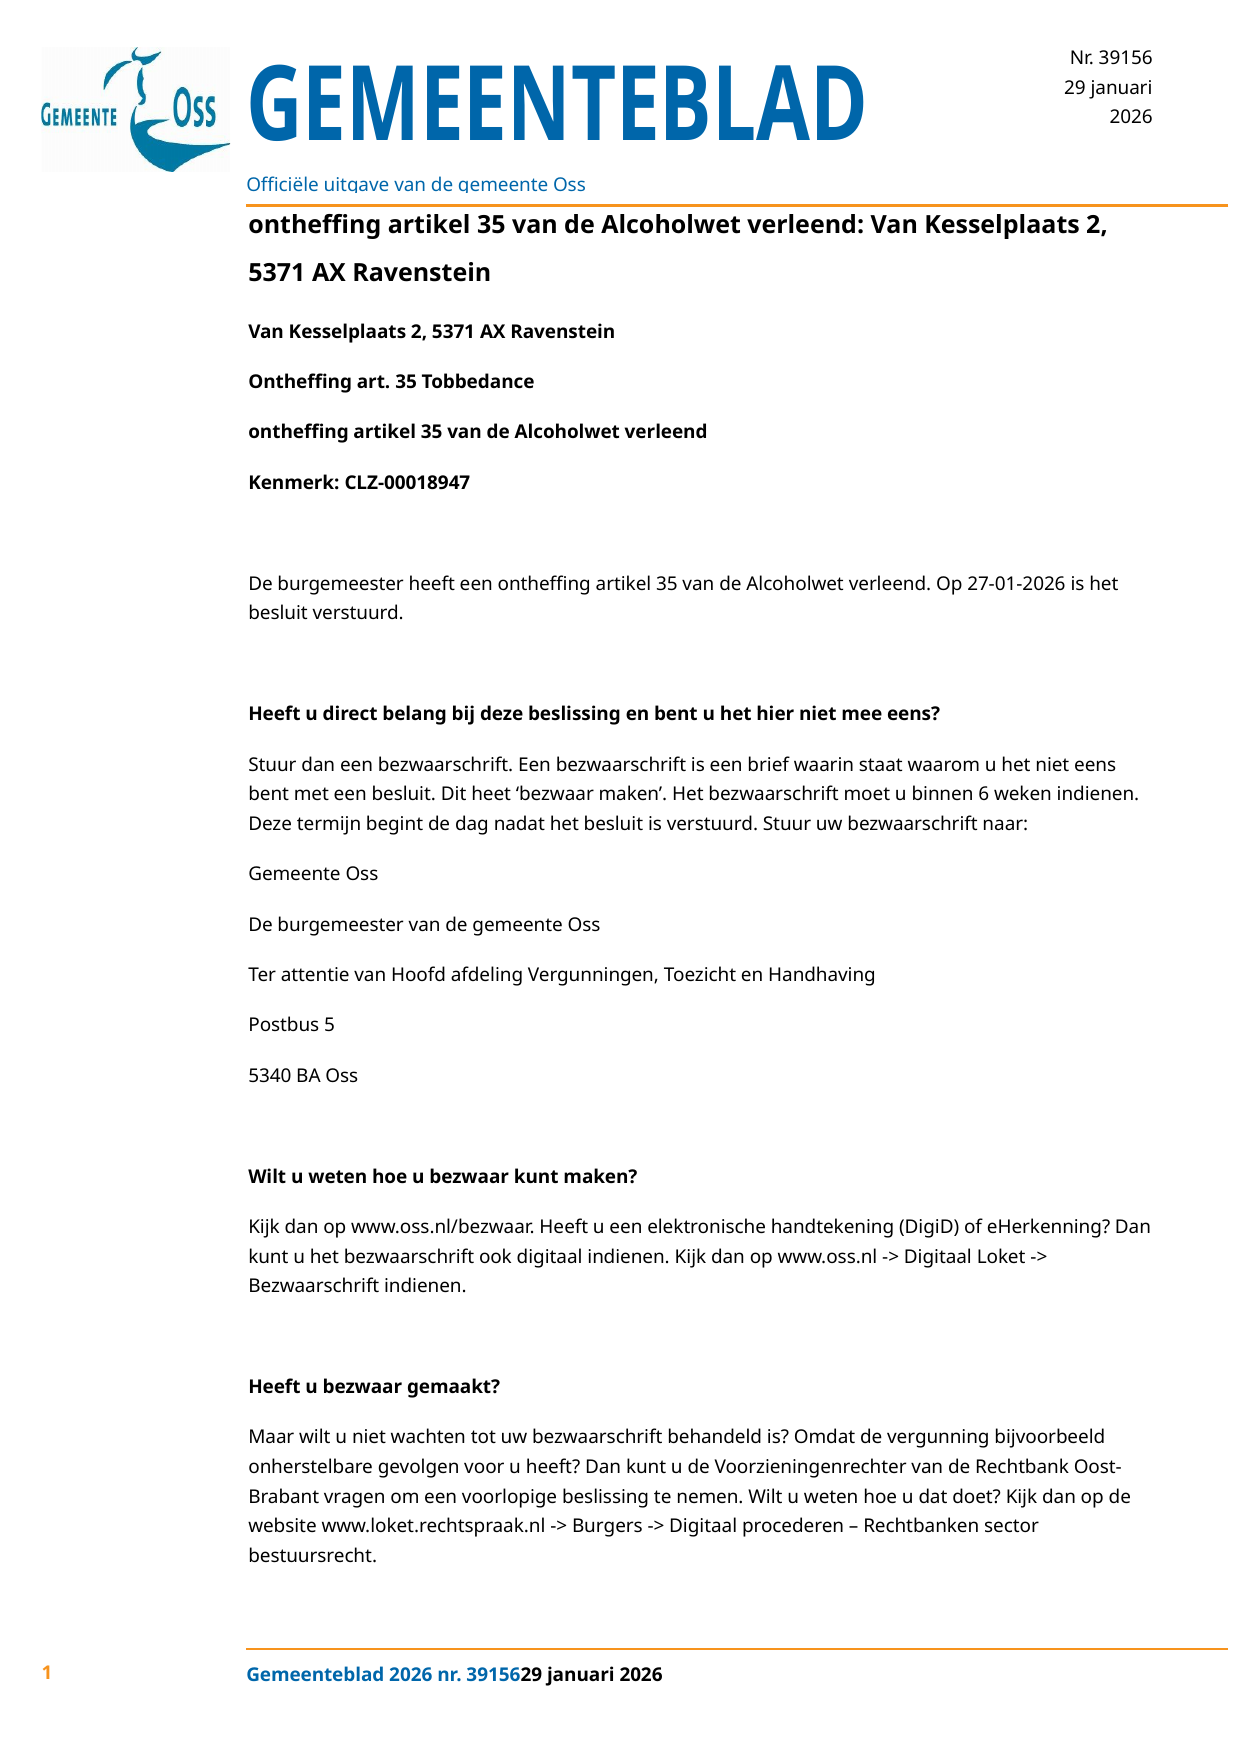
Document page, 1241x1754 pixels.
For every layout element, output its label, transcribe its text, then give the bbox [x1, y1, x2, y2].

text Kijk dan op www.oss.nl/bezwaar. Heeft u een elektronische handtekening (DigiD) of eHerkenning? Dan kunt u het bezwaarschrift ook digitaal indienen. Kijk dan op www.oss.nl -> Digitaal Loket -> Bezwaarschrift indienen. [248, 1213, 1152, 1298]
text Ontheffing art. 35 Tobbedance [248, 368, 1152, 394]
text Heeft u bezwaar gemaakt? [248, 1373, 1152, 1399]
text 5340 BA Oss [248, 1062, 1152, 1088]
text Gemeente Oss [248, 860, 1152, 886]
text Heeft u direct belang bij deze beslissing en bent u het hier niet mee eens? [248, 700, 1152, 726]
text Van Kesselplaats 2, 5371 AX Ravenstein [248, 318, 1152, 344]
text De burgemeester van de gemeente Oss [248, 911, 1152, 937]
picture [41, 47, 231, 172]
text Postbus 5 [248, 1012, 1152, 1037]
text Maar wilt u niet wachten tot uw bezwaarschrift behandeld is? Omdat de vergunning bijvoorbeeld onherstelbare gevolgen voor u heeft? Dan kunt u de Voorzieningenrechter van de Rechtbank Oost-Brabant vragen om een voorlopige beslissing te nemen. Wilt u weten hoe u dat doet? Kijk dan op de website www.loket.rechtspraak.nl -> Burgers -> Digitaal procederen – Rechtbanken sector bestuursrecht. [248, 1424, 1152, 1568]
text Stuur dan een bezwaarschrift. Een bezwaarschrift is een brief waarin staat waarom u het niet eens bent met een besluit. Dit heet ‘bezwaar maken’. Het bezwaarschrift moet u binnen 6 weken indienen. Deze termijn begint de dag nadat het besluit is verstuurd. Stuur uw bezwaarschrift naar: [248, 751, 1152, 836]
text De burgemeester heeft een ontheffing artikel 35 van de Alcoholwet verleend. Op 27-01-2026 is het besluit verstuurd. [248, 570, 1152, 625]
text ontheffing artikel 35 van de Alcoholwet verleend: Van Kesselplaats 2, 5371 AX Ravenstein [248, 207, 1152, 288]
text Kenmerk: CLZ-00018947 [248, 469, 1152, 495]
text Ter attentie van Hoofd afdeling Vergunningen, Toezicht en Handhaving [248, 961, 1152, 987]
text Wilt u weten hoe u bezwaar kunt maken? [248, 1163, 1152, 1189]
text ontheffing artikel 35 van de Alcoholwet verleend [248, 419, 1152, 444]
